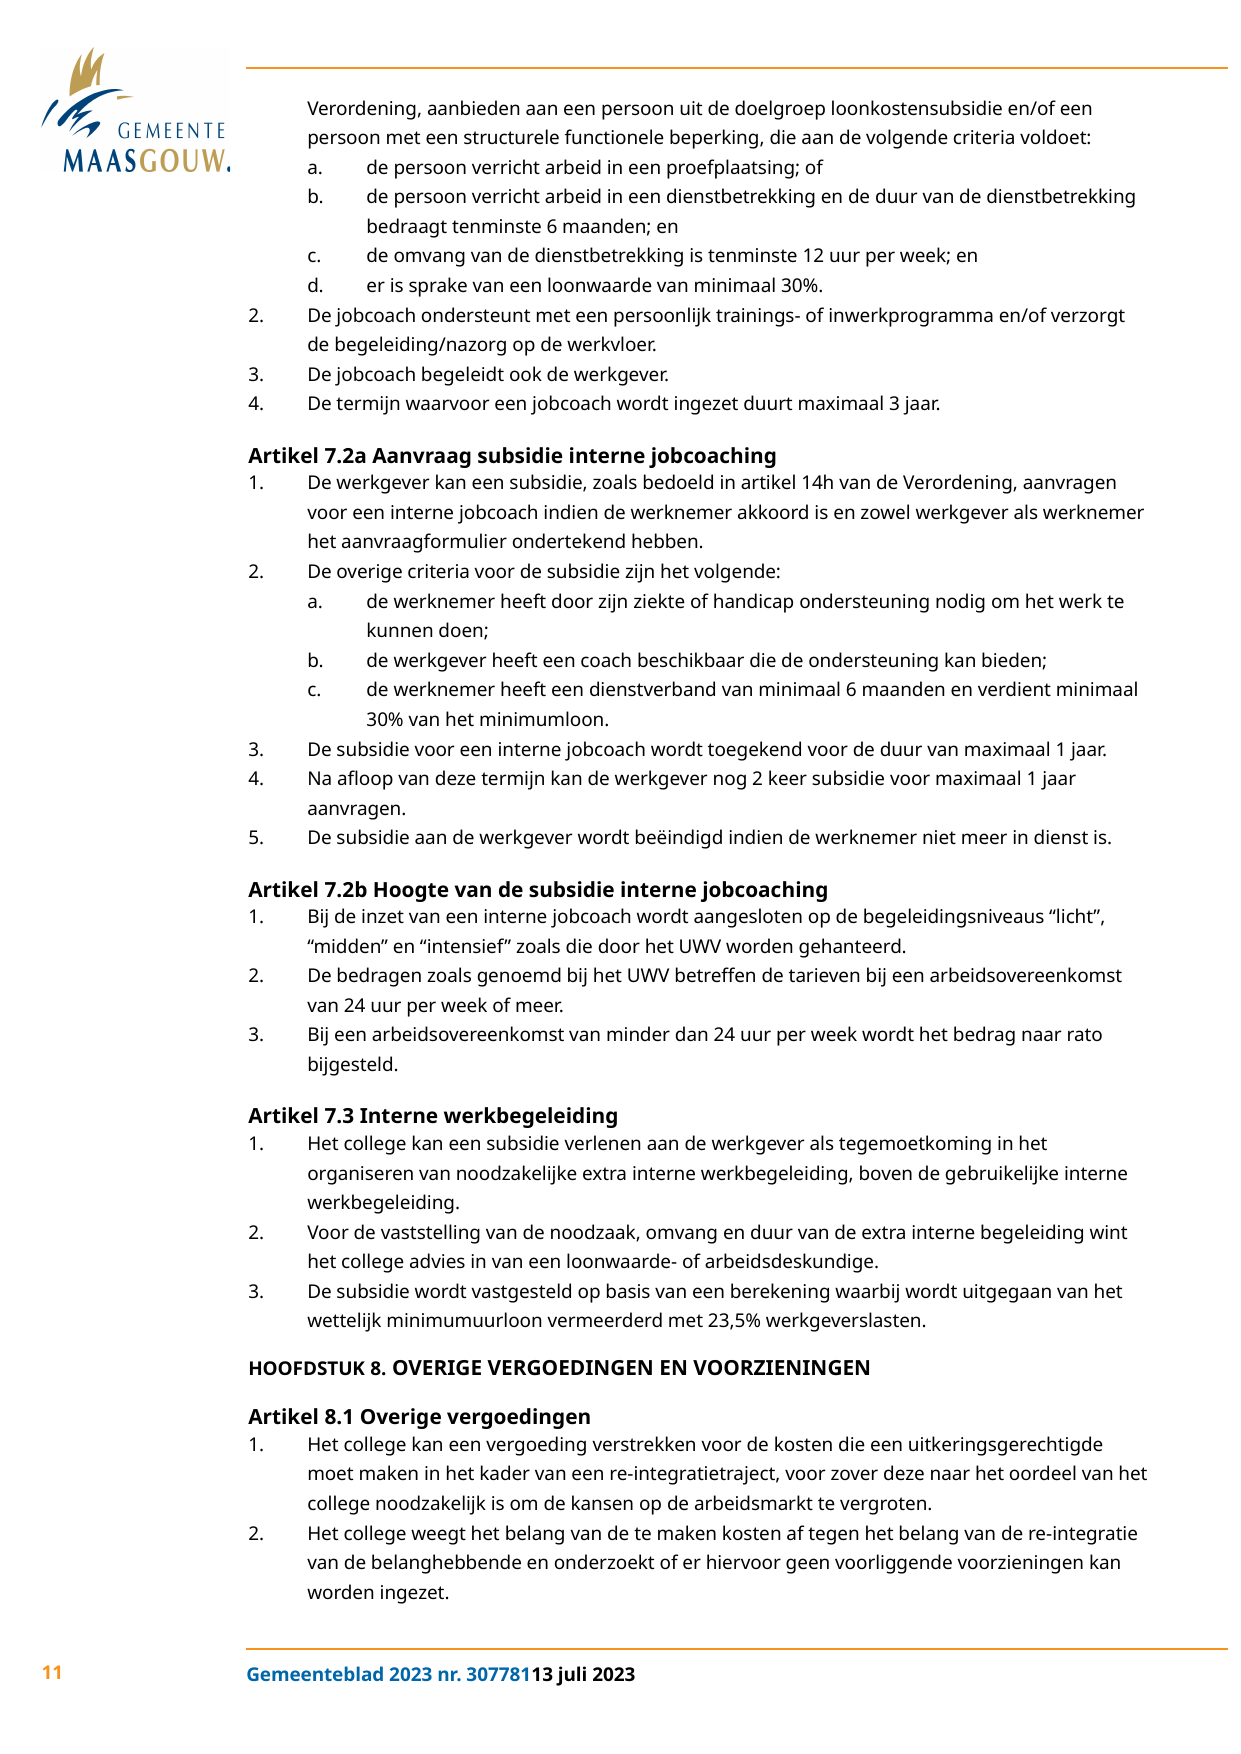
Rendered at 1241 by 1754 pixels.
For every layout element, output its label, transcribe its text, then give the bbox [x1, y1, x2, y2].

list Bij een arbeidsovereenkomst van minder dan 24 uur per week wordt het bedrag naar rato bijgesteld. [248, 1022, 1152, 1077]
list De subsidie wordt vastgesteld op basis van een berekening waarbij wordt uitgegaan van het wettelijk minimumuurloon vermeerderd met 23,5% werkgeverslasten. [248, 1278, 1152, 1333]
list de persoon verricht arbeid in een proefplaatsing; of [307, 154, 1152, 180]
list de persoon verricht arbeid in een dienstbetrekking en de duur van de dienstbetrekking bedraagt tenminste 6 maanden; en [307, 183, 1152, 239]
list Het college kan een subsidie verlenen aan de werkgever als tegemoetkoming in het organiseren van noodzakelijke extra interne werkbegeleiding, boven de gebruikelijke interne werkbegeleiding. [248, 1130, 1152, 1215]
list de werknemer heeft een dienstverband van minimaal 6 maanden en verdient minimaal 30% van het minimumloon. [307, 677, 1152, 732]
list de werkgever heeft een coach beschikbaar die de ondersteuning kan bieden; [307, 647, 1152, 673]
list De subsidie aan de werkgever wordt beëindigd indien de werknemer niet meer in dienst is. [248, 824, 1152, 850]
text Artikel 7.2b Hoogte van de subsidie interne jobcoaching [248, 875, 1152, 903]
list Het college kan een vergoeding verstrekken voor de kosten die een uitkeringsgerechtigde moet maken in het kader van een re-integratietraject, voor zover deze naar het oordeel van het college noodzakelijk is om de kansen op de arbeidsmarkt te vergroten. [248, 1431, 1152, 1516]
list De jobcoach ondersteunt met een persoonlijk trainings- of inwerkprogramma en/of verzorgt de begeleiding/nazorg op de werkvloer. [248, 302, 1152, 357]
list De termijn waarvoor een jobcoach wordt ingezet duurt maximaal 3 jaar. [248, 391, 1152, 416]
list De jobcoach begeleidt ook de werkgever. [248, 361, 1152, 387]
list de omvang van de dienstbetrekking is tenminste 12 uur per week; en [307, 243, 1152, 268]
list Verordening, aanbieden aan een persoon uit de doelgroep loonkostensubsidie en/of een persoon met een structurele functionele beperking, die aan de volgende criteria voldoet: [248, 95, 1152, 150]
list De overige criteria voor de subsidie zijn het volgende: [248, 558, 1152, 584]
list De bedragen zoals genoemd bij het UWV betreffen de tarieven bij een arbeidsovereenkomst van 24 uur per week of meer. [248, 962, 1152, 1018]
text Artikel 7.2a Aanvraag subsidie interne jobcoaching [248, 441, 1152, 469]
list De werkgever kan een subsidie, zoals bedoeld in artikel 14h van de Verordening, aanvragen voor een interne jobcoach indien de werknemer akkoord is en zowel werkgever als werknemer het aanvraagformulier ondertekend hebben. [248, 469, 1152, 554]
list Het college weegt het belang van de te maken kosten af tegen het belang van de re-integratie van de belanghebbende en onderzoekt of er hiervoor geen voorliggende voorzieningen kan worden ingezet. [248, 1520, 1152, 1604]
text HOOFDSTUK 8. OVERIGE VERGOEDINGEN EN VOORZIENINGEN [248, 1353, 1152, 1382]
list De subsidie voor een interne jobcoach wordt toegekend voor de duur van maximaal 1 jaar. [248, 736, 1152, 761]
list de werknemer heeft door zijn ziekte of handicap ondersteuning nodig om het werk te kunnen doen; [307, 588, 1152, 643]
list Na afloop van deze termijn kan de werkgever nog 2 keer subsidie voor maximaal 1 jaar aanvragen. [248, 765, 1152, 821]
text Artikel 8.1 Overige vergoedingen [248, 1402, 1152, 1431]
picture [41, 47, 231, 172]
list er is sprake van een loonwaarde van minimaal 30%. [307, 272, 1152, 298]
list Bij de inzet van een interne jobcoach wordt aangesloten op de begeleidingsniveaus “licht”, “midden” en “intensief” zoals die door het UWV worden gehanteerd. [248, 903, 1152, 959]
list Voor de vaststelling van de noodzaak, omvang en duur van de extra interne begeleiding wint het college advies in van een loonwaarde- of arbeidsdeskundige. [248, 1219, 1152, 1274]
text Artikel 7.3 Interne werkbegeleiding [248, 1102, 1152, 1130]
